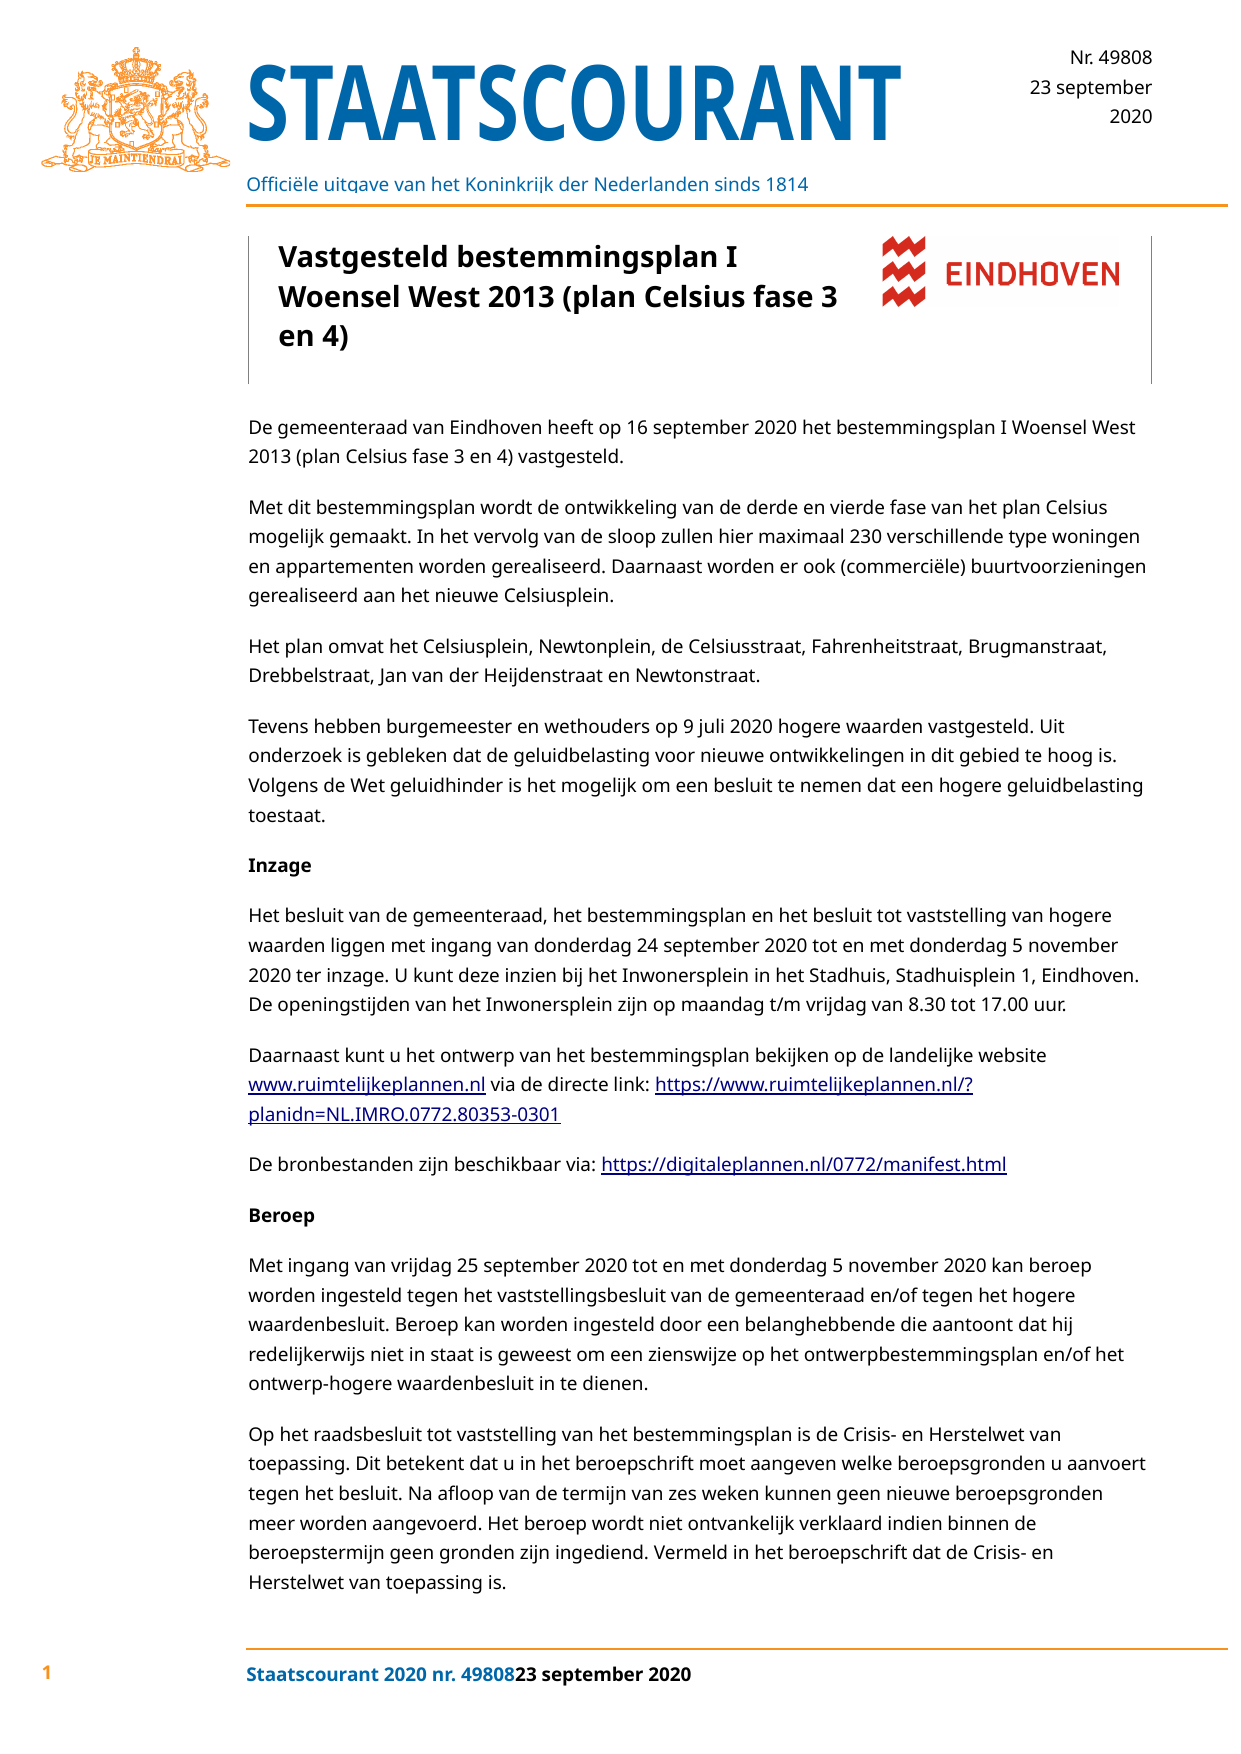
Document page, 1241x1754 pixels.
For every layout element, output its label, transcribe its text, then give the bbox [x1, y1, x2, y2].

text Op het raadsbesluit tot vaststelling van het bestemmingsplan is de Crisis- en Herstelwet van toepassing. Dit betekent dat u in het beroepschrift moet aangeven welke beroepsgronden u aanvoert tegen het besluit. Na afloop van de termijn van zes weken kunnen geen nieuwe beroepsgronden meer worden aangevoerd. Het beroep wordt niet ontvankelijk verklaard indien binnen de beroepstermijn geen gronden zijn ingediend. Vermeld in het beroepschrift dat de Crisis- en Herstelwet van toepassing is. [248, 1421, 1152, 1595]
text Daarnaast kunt u het ontwerp van het bestemmingsplan bekijken op de landelijke website www.ruimtelijkeplannen.nl via de directe link: https://www.ruimtelijkeplannen.nl/?planidn=NL.IMRO.0772.80353-0301 [248, 1042, 1152, 1127]
picture [41, 47, 231, 172]
text De bronbestanden zijn beschikbaar via: https://digitaleplannen.nl/0772/manifest.html [248, 1151, 1152, 1177]
text Met dit bestemmingsplan wordt de ontwikkeling van de derde en vierde fase van het plan Celsius mogelijk gemaakt. In het vervolg van de sloop zullen hier maximaal 230 verschillende type woningen en appartementen worden gerealiseerd. Daarnaast worden er ook (commerciële) buurtvoorzieningen gerealiseerd aan het nieuwe Celsiusplein. [248, 494, 1152, 608]
picture [882, 236, 1119, 307]
text De gemeenteraad van Eindhoven heeft op 16 september 2020 het bestemmingsplan I Woensel West 2013 (plan Celsius fase 3 en 4) vastgesteld. [248, 414, 1152, 469]
text Inzage [248, 852, 1152, 878]
text Beroep [248, 1202, 1152, 1228]
text Tevens hebben burgemeester en wethouders op 9 juli 2020 hogere waarden vastgesteld. Uit onderzoek is gebleken dat de geluidbelasting voor nieuwe ontwikkelingen in dit gebied te hoog is. Volgens de Wet geluidhinder is het mogelijk om een besluit te nemen dat een hogere geluidbelasting toestaat. [248, 713, 1152, 828]
text Het besluit van de gemeenteraad, het bestemmingsplan en het besluit tot vaststelling van hogere waarden liggen met ingang van donderdag 24 september 2020 tot en met donderdag 5 november 2020 ter inzage. U kunt deze inzien bij het Inwonersplein in het Stadhuis, Stadhuisplein 1, Eindhoven. De openingstijden van het Inwonersplein zijn op maandag t/m vrijdag van 8.30 tot 17.00 uur. [248, 903, 1152, 1017]
table_header [850, 236, 1151, 384]
text Met ingang van vrijdag 25 september 2020 tot en met donderdag 5 november 2020 kan beroep worden ingesteld tegen het vaststellingsbesluit van de gemeenteraad en/of tegen het hogere waardenbesluit. Beroep kan worden ingesteld door een belanghebbende die aantoont dat hij redelijkerwijs niet in staat is geweest om een zienswijze op het ontwerpbestemmingsplan en/of het ontwerp-hogere waardenbesluit in te dienen. [248, 1252, 1152, 1396]
text Het plan omvat het Celsiusplein, Newtonplein, de Celsiusstraat, Fahrenheitstraat, Brugmanstraat, Drebbelstraat, Jan van der Heijdenstraat en Newtonstraat. [248, 633, 1152, 688]
table_header Vastgesteld bestemmingsplan I Woensel West 2013 (plan Celsius fase 3 en 4) [249, 236, 850, 384]
